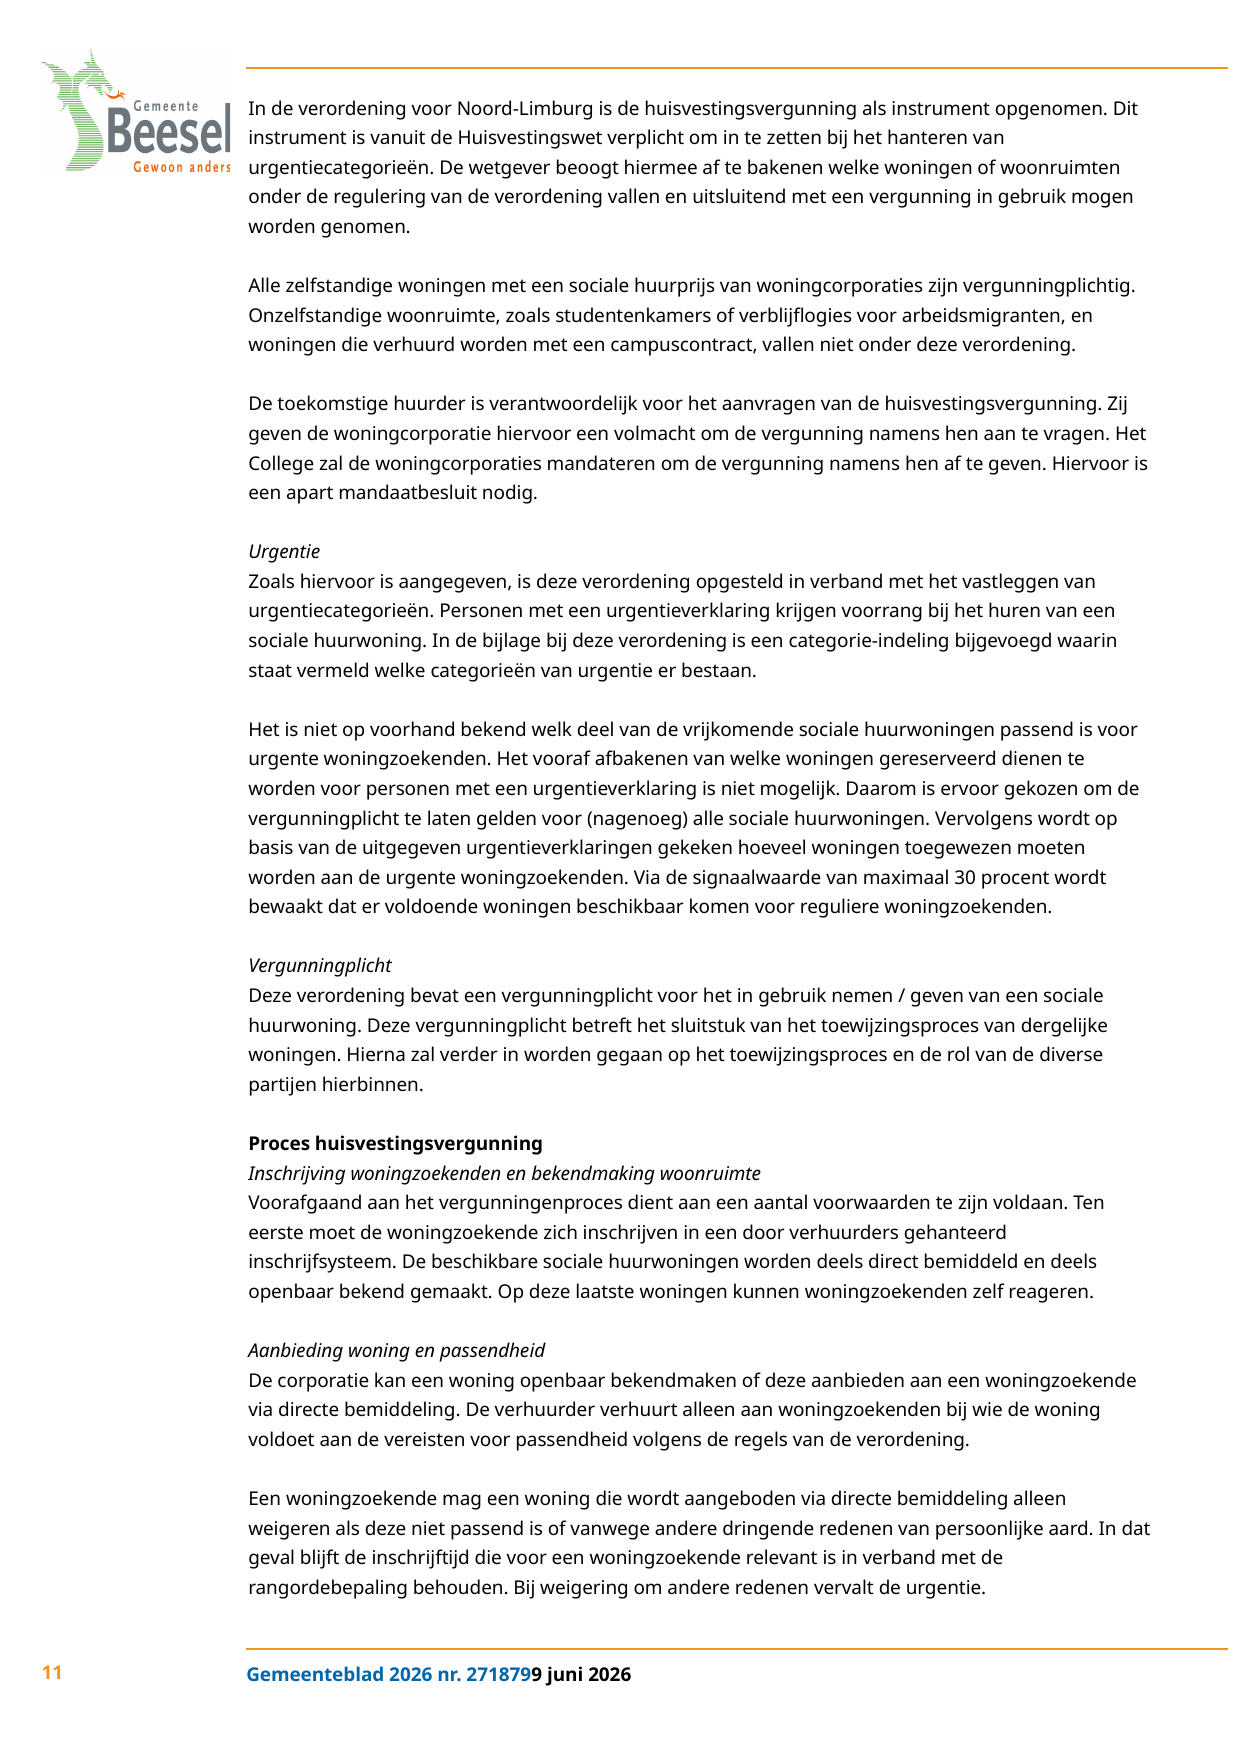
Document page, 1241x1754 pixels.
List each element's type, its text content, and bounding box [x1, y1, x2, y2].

text De corporatie kan een woning openbaar bekendmaken of deze aanbieden aan een woningzoekende via directe bemiddeling. De verhuurder verhuurt alleen aan woningzoekenden bij wie de woning voldoet aan de vereisten voor passendheid volgens de regels van de verordening. [248, 1367, 1152, 1452]
text Proces huisvestingsvergunning [248, 1130, 1152, 1156]
text Inschrijving woningzoekenden en bekendmaking woonruimte [248, 1160, 1152, 1186]
text In de verordening voor Noord-Limburg is de huisvestingsvergunning als instrument opgenomen. Dit instrument is vanuit de Huisvestingswet verplicht om in te zetten bij het hanteren van urgentiecategorieën. De wetgever beoogt hiermee af te bakenen welke woningen of woonruimten onder de regulering van de verordening vallen en uitsluitend met een vergunning in gebruik mogen worden genomen. [248, 95, 1152, 239]
text Zoals hiervoor is aangegeven, is deze verordening opgesteld in verband met het vastleggen van urgentiecategorieën. Personen met een urgentieverklaring krijgen voorrang bij het huren van een sociale huurwoning. In de bijlage bij deze verordening is een categorie-indeling bijgevoegd waarin staat vermeld welke categorieën van urgentie er bestaan. [248, 568, 1152, 683]
text Urgentie [248, 538, 1152, 564]
text Een woningzoekende mag een woning die wordt aangeboden via directe bemiddeling alleen weigeren als deze niet passend is of vanwege andere dringende redenen van persoonlijke aard. In dat geval blijft de inschrijftijd die voor een woningzoekende relevant is in verband met de rangordebepaling behouden. Bij weigering om andere redenen vervalt de urgentie. [248, 1485, 1152, 1600]
text Aanbieding woning en passendheid [248, 1337, 1152, 1363]
text Voorafgaand aan het vergunningenproces dient aan een aantal voorwaarden te zijn voldaan. Ten eerste moet de woningzoekende zich inschrijven in een door verhuurders gehanteerd inschrijfsysteem. De beschikbare sociale huurwoningen worden deels direct bemiddeld en deels openbaar bekend gemaakt. Op deze laatste woningen kunnen woningzoekenden zelf reageren. [248, 1189, 1152, 1304]
text Deze verordening bevat een vergunningplicht voor het in gebruik nemen / geven van een sociale huurwoning. Deze vergunningplicht betreft het sluitstuk van het toewijzingsproces van dergelijke woningen. Hierna zal verder in worden gegaan op het toewijzingsproces en de rol van de diverse partijen hierbinnen. [248, 982, 1152, 1097]
text De toekomstige huurder is verantwoordelijk voor het aanvragen van de huisvestingsvergunning. Zij geven de woningcorporatie hiervoor een volmacht om de vergunning namens hen aan te vragen. Het College zal de woningcorporaties mandateren om de vergunning namens hen af te geven. Hiervoor is een apart mandaatbesluit nodig. [248, 391, 1152, 505]
picture [41, 47, 231, 172]
text Het is niet op voorhand bekend welk deel van de vrijkomende sociale huurwoningen passend is voor urgente woningzoekenden. Het vooraf afbakenen van welke woningen gereserveerd dienen te worden voor personen met een urgentieverklaring is niet mogelijk. Daarom is ervoor gekozen om de vergunningplicht te laten gelden voor (nagenoeg) alle sociale huurwoningen. Vervolgens wordt op basis van de uitgegeven urgentieverklaringen gekeken hoeveel woningen toegewezen moeten worden aan de urgente woningzoekenden. Via de signaalwaarde van maximaal 30 procent wordt bewaakt dat er voldoende woningen beschikbaar komen voor reguliere woningzoekenden. [248, 716, 1152, 919]
text Vergunningplicht [248, 953, 1152, 978]
text Alle zelfstandige woningen met een sociale huurprijs van woningcorporaties zijn vergunningplichtig. Onzelfstandige woonruimte, zoals studentenkamers of verblijflogies voor arbeidsmigranten, en woningen die verhuurd worden met een campuscontract, vallen niet onder deze verordening. [248, 272, 1152, 357]
